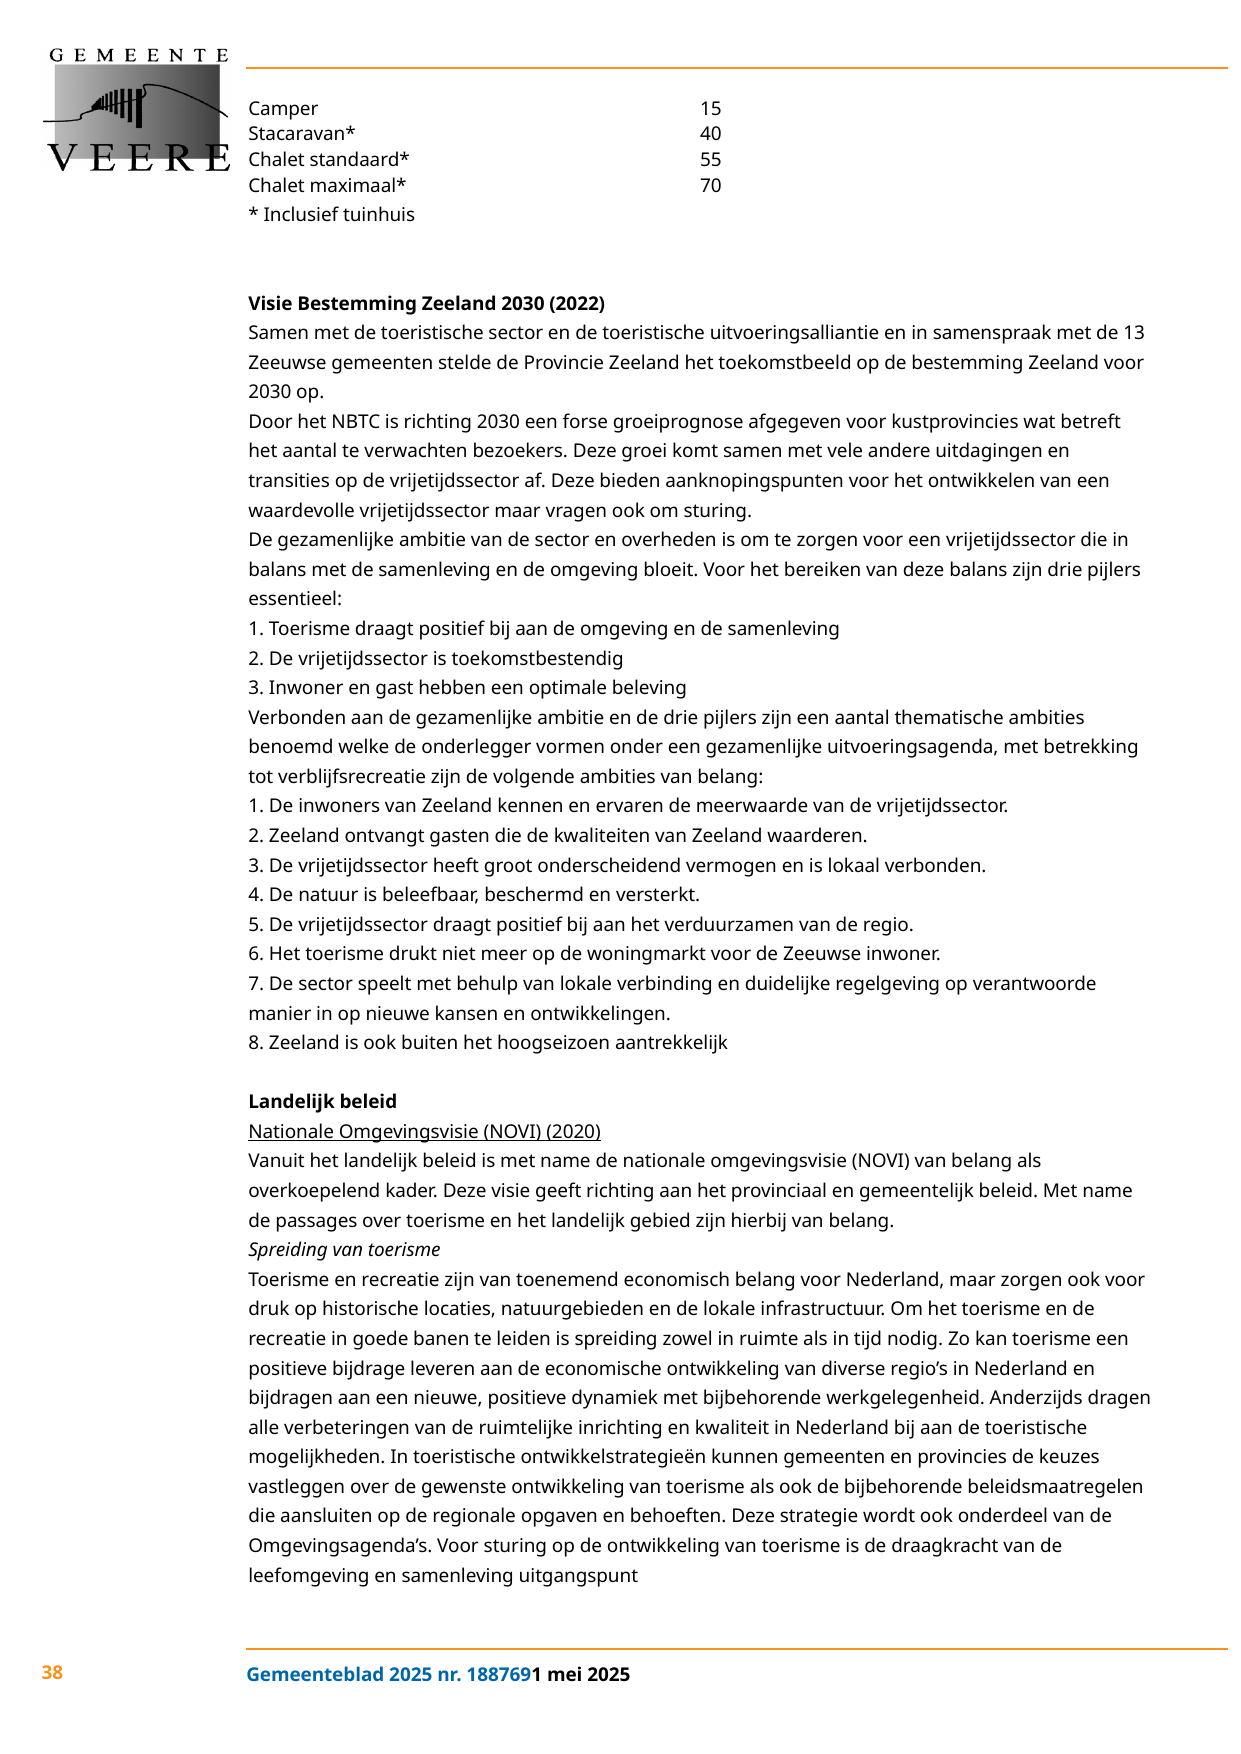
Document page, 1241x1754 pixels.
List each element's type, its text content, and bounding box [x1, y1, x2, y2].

text 8. Zeeland is ook buiten het hoogseizoen aantrekkelijk [248, 1029, 1152, 1055]
table_cell 15 [700, 95, 1152, 121]
text 4. De natuur is beleefbaar, beschermd en versterkt. [248, 881, 1152, 907]
table_cell Stacaravan* [248, 121, 700, 146]
text Spreiding van toerisme [248, 1236, 1152, 1262]
table_cell Camper [248, 95, 700, 121]
table_cell 70 [700, 172, 1152, 198]
table_cell 40 [700, 121, 1152, 146]
picture [41, 47, 231, 172]
table_cell 55 [700, 146, 1152, 172]
table_cell Chalet standaard* [248, 146, 700, 172]
text 2. Zeeland ontvangt gasten die de kwaliteiten van Zeeland waarderen. [248, 822, 1152, 848]
text 6. Het toerisme drukt niet meer op de woningmarkt voor de Zeeuwse inwoner. [248, 941, 1152, 966]
text 1. Toerisme draagt positief bij aan de omgeving en de samenleving [248, 615, 1152, 641]
text Verbonden aan de gezamenlijke ambitie en de drie pijlers zijn een aantal thematische ambities benoemd welke de onderlegger vormen onder een gezamenlijke uitvoeringsagenda, met betrekking tot verblijfsrecreatie zijn de volgende ambities van belang: [248, 704, 1152, 789]
text 3. Inwoner en gast hebben een optimale beleving [248, 674, 1152, 700]
table_cell Chalet maximaal* [248, 172, 700, 198]
text 2. De vrijetijdssector is toekomstbestendig [248, 645, 1152, 670]
text 3. De vrijetijdssector heeft groot onderscheidend vermogen en is lokaal verbonden. [248, 852, 1152, 877]
text Samen met de toeristische sector en de toeristische uitvoeringsalliantie en in samenspraak met de 13 Zeeuwse gemeenten stelde de Provincie Zeeland het toekomstbeeld op de bestemming Zeeland voor 2030 op. [248, 319, 1152, 404]
text Door het NBTC is richting 2030 een forse groeiprognose afgegeven voor kustprovincies wat betreft het aantal te verwachten bezoekers. Deze groei komt samen met vele andere uitdagingen en transities op de vrijetijdssector af. Deze bieden aanknopingspunten voor het ontwikkelen van een waardevolle vrijetijdssector maar vragen ook om sturing. [248, 408, 1152, 522]
text Nationale Omgevingsvisie (NOVI) (2020) [248, 1118, 1152, 1144]
text * Inclusief tuinhuis [248, 201, 1152, 227]
text 7. De sector speelt met behulp van lokale verbinding en duidelijke regelgeving op verantwoorde manier in op nieuwe kansen en ontwikkelingen. [248, 970, 1152, 1025]
text De gezamenlijke ambitie van de sector en overheden is om te zorgen voor een vrijetijdssector die in balans met de samenleving en de omgeving bloeit. Voor het bereiken van deze balans zijn drie pijlers essentieel: [248, 526, 1152, 611]
text Toerisme en recreatie zijn van toenemend economisch belang voor Nederland, maar zorgen ook voor druk op historische locaties, natuurgebieden en de lokale infrastructuur. Om het toerisme en de recreatie in goede banen te leiden is spreiding zowel in ruimte als in tijd nodig. Zo kan toerisme een positieve bijdrage leveren aan de economische ontwikkeling van diverse regio’s in Nederland en bijdragen aan een nieuwe, positieve dynamiek met bijbehorende werkgelegenheid. Anderzijds dragen alle verbeteringen van de ruimtelijke inrichting en kwaliteit in Nederland bij aan de toeristische mogelijkheden. In toeristische ontwikkelstrategieën kunnen gemeenten en provincies de keuzes vastleggen over de gewenste ontwikkeling van toerisme als ook de bijbehorende beleidsmaatregelen die aansluiten op de regionale opgaven en behoeften. Deze strategie wordt ook onderdeel van de Omgevingsagenda’s. Voor sturing op de ontwikkeling van toerisme is de draagkracht van de leefomgeving en samenleving uitgangspunt [248, 1266, 1152, 1587]
text 5. De vrijetijdssector draagt positief bij aan het verduurzamen van de regio. [248, 911, 1152, 937]
text Visie Bestemming Zeeland 2030 (2022) [248, 290, 1152, 315]
text 1. De inwoners van Zeeland kennen en ervaren de meerwaarde van de vrijetijdssector. [248, 793, 1152, 818]
text Landelijk beleid [248, 1088, 1152, 1114]
text Vanuit het landelijk beleid is met name de nationale omgevingsvisie (NOVI) van belang als overkoepelend kader. Deze visie geeft richting aan het provinciaal en gemeentelijk beleid. Met name de passages over toerisme en het landelijk gebied zijn hierbij van belang. [248, 1148, 1152, 1232]
